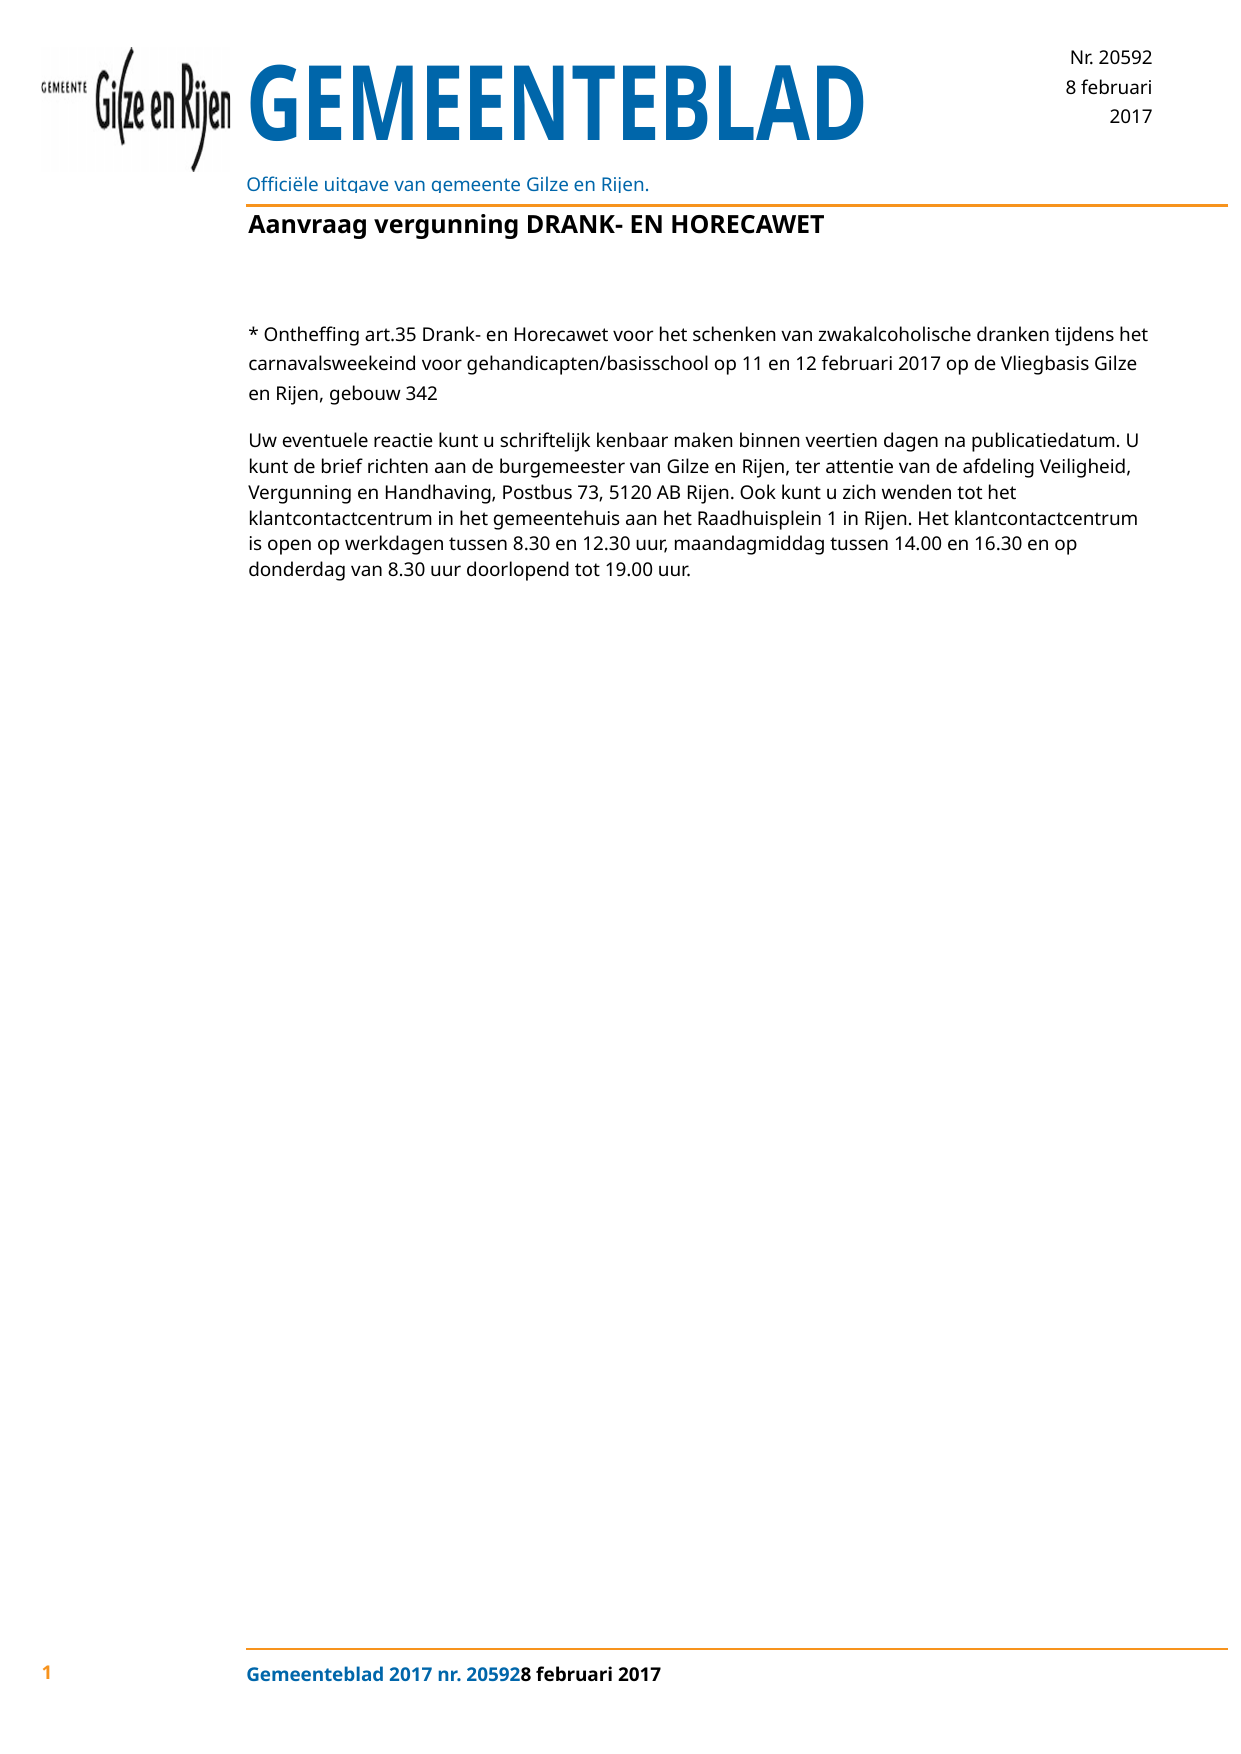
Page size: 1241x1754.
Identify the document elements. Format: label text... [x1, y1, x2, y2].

text * Ontheffing art.35 Drank- en Horecawet voor het schenken van zwakalcoholische dranken tijdens het carnavalsweekeind voor gehandicapten/basisschool op 11 en 12 februari 2017 op de Vliegbasis Gilze en Rijen, gebouw 342 [248, 321, 1152, 406]
text Uw eventuele reactie kunt u schriftelijk kenbaar maken binnen veertien dagen na publicatiedatum. U kunt de brief richten aan de burgemeester van Gilze en Rijen, ter attentie van de afdeling Veiligheid, Vergunning en Handhaving, Postbus 73, 5120 AB Rijen. Ook kunt u zich wenden tot het klantcontactcentrum in het gemeentehuis aan het Raadhuisplein 1 in Rijen. Het klantcontactcentrum is open op werkdagen tussen 8.30 en 12.30 uur, maandagmiddag tussen 14.00 en 16.30 en op donderdag van 8.30 uur doorlopend tot 19.00 uur. [248, 428, 1152, 582]
text Aanvraag vergunning DRANK- EN HORECAWET [248, 207, 1152, 241]
picture [41, 47, 231, 172]
